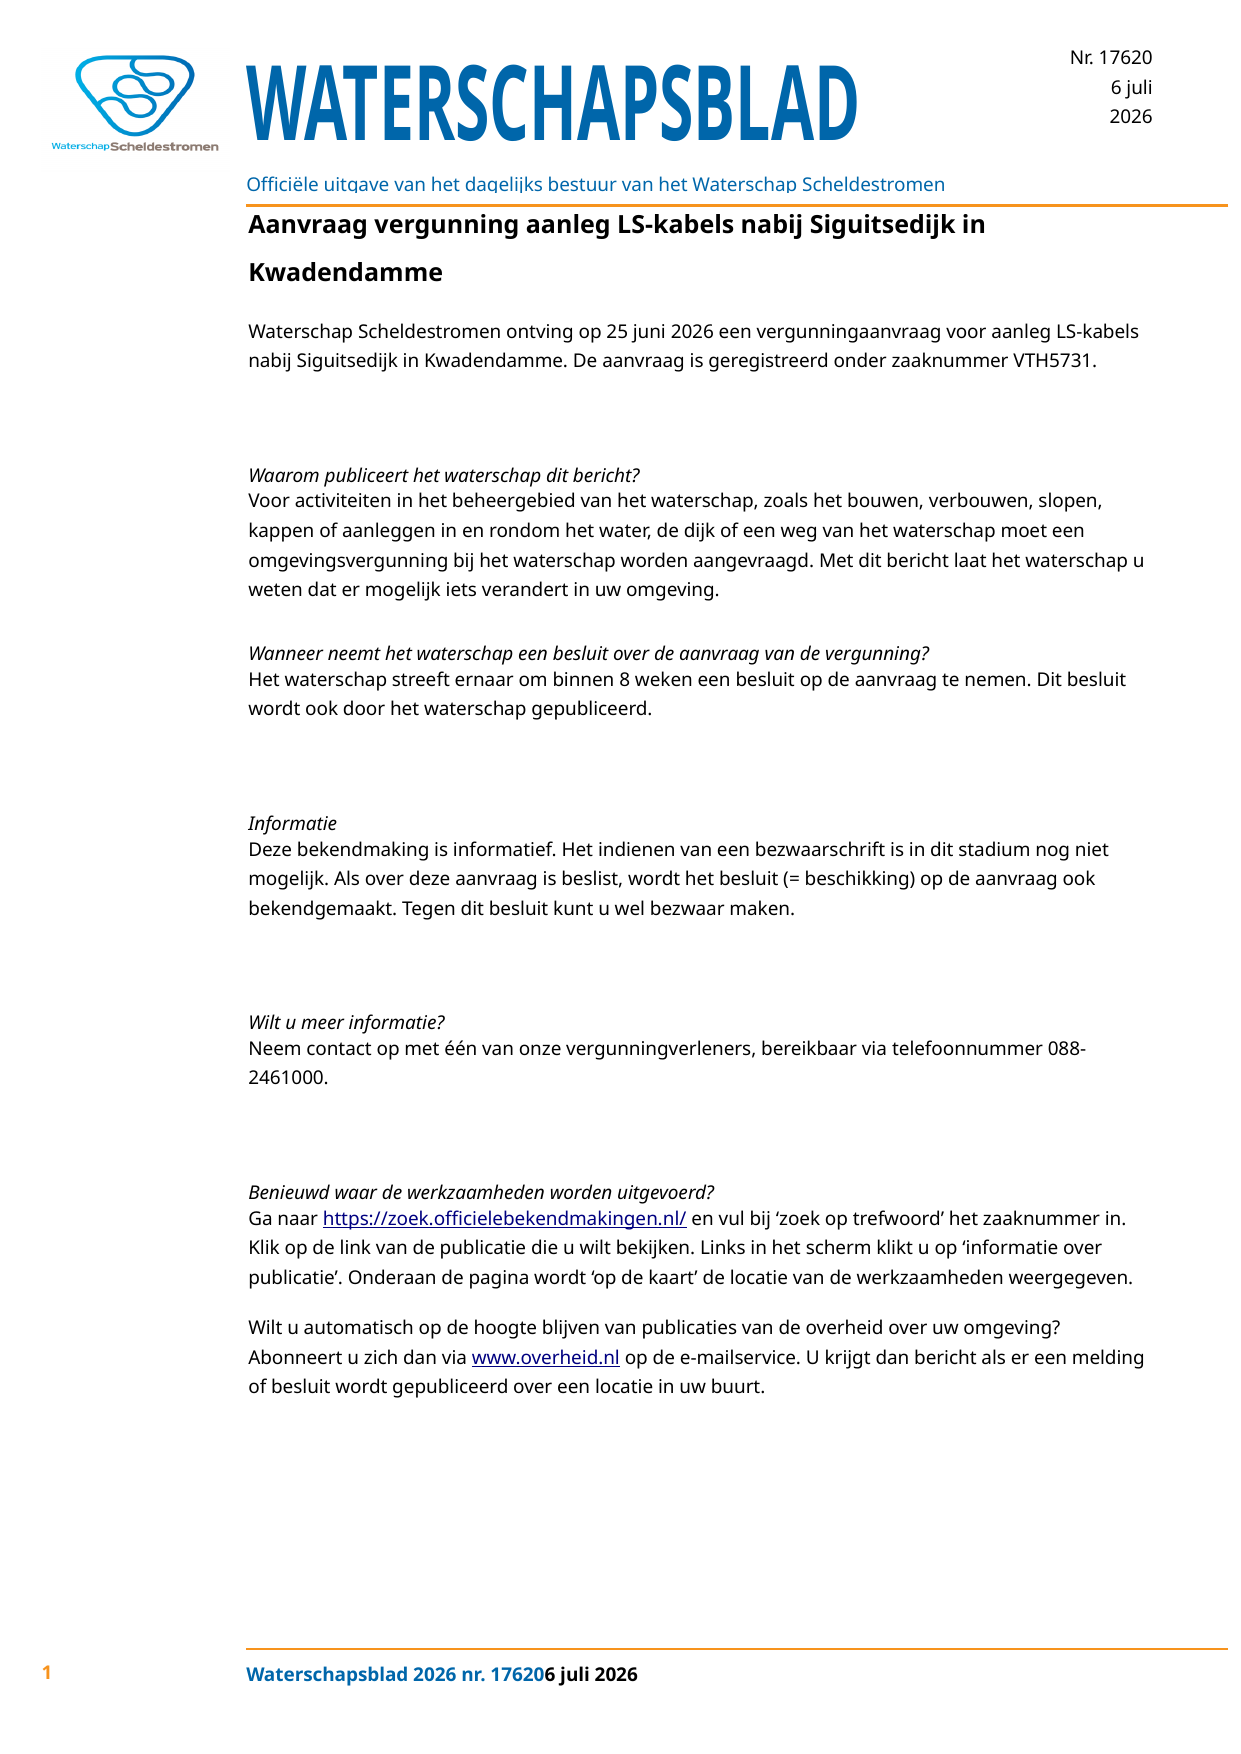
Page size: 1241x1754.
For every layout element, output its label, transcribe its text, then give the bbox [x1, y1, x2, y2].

text Deze bekendmaking is informatief. Het indienen van een bezwaarschrift is in dit stadium nog niet mogelijk. Als over deze aanvraag is beslist, wordt het besluit (= beschikking) op de aanvraag ook bekendgemaakt. Tegen dit besluit kunt u wel bezwaar maken. [248, 836, 1152, 921]
text Neem contact op met één van onze vergunningverleners, bereikbaar via telefoonnummer 088-2461000. [248, 1035, 1152, 1090]
text Het waterschap streeft ernaar om binnen 8 weken een besluit op de aanvraag te nemen. Dit besluit wordt ook door het waterschap gepubliceerd. [248, 666, 1152, 721]
text Wilt u meer informatie? [248, 1009, 1152, 1035]
text Waarom publiceert het waterschap dit bericht? [248, 462, 1152, 488]
text Wilt u automatisch op de hoogte blijven van publicaties van de overheid over uw omgeving? Abonneert u zich dan via www.overheid.nl op de e-mailservice. U krijgt dan bericht als er een melding of besluit wordt gepubliceerd over een locatie in uw buurt. [248, 1314, 1152, 1399]
text Ga naar https://zoek.officielebekendmakingen.nl/ en vul bij ‘zoek op trefwoord’ het zaaknummer in. Klik op de link van de publicatie die u wilt bekijken. Links in het scherm klikt u op ‘informatie over publicatie’. Onderaan de pagina wordt ‘op de kaart’ de locatie van de werkzaamheden weergegeven. [248, 1205, 1152, 1289]
picture [41, 47, 231, 172]
text Informatie [248, 810, 1152, 836]
text Waterschap Scheldestromen ontving op 25 juni 2026 een vergunningaanvraag voor aanleg LS-kabels nabij Siguitsedijk in Kwadendamme. De aanvraag is geregistreerd onder zaaknummer VTH5731. [248, 318, 1152, 373]
text Voor activiteiten in het beheergebied van het waterschap, zoals het bouwen, verbouwen, slopen, kappen of aanleggen in en rondom het water, de dijk of een weg van het waterschap moet een omgevingsvergunning bij het waterschap worden aangevraagd. Met dit bericht laat het waterschap u weten dat er mogelijk iets verandert in uw omgeving. [248, 488, 1152, 602]
text Wanneer neemt het waterschap een besluit over de aanvraag van de vergunning? [248, 640, 1152, 666]
text Aanvraag vergunning aanleg LS-kabels nabij Siguitsedijk in Kwadendamme [248, 207, 1152, 288]
text Benieuwd waar de werkzaamheden worden uitgevoerd? [248, 1179, 1152, 1205]
